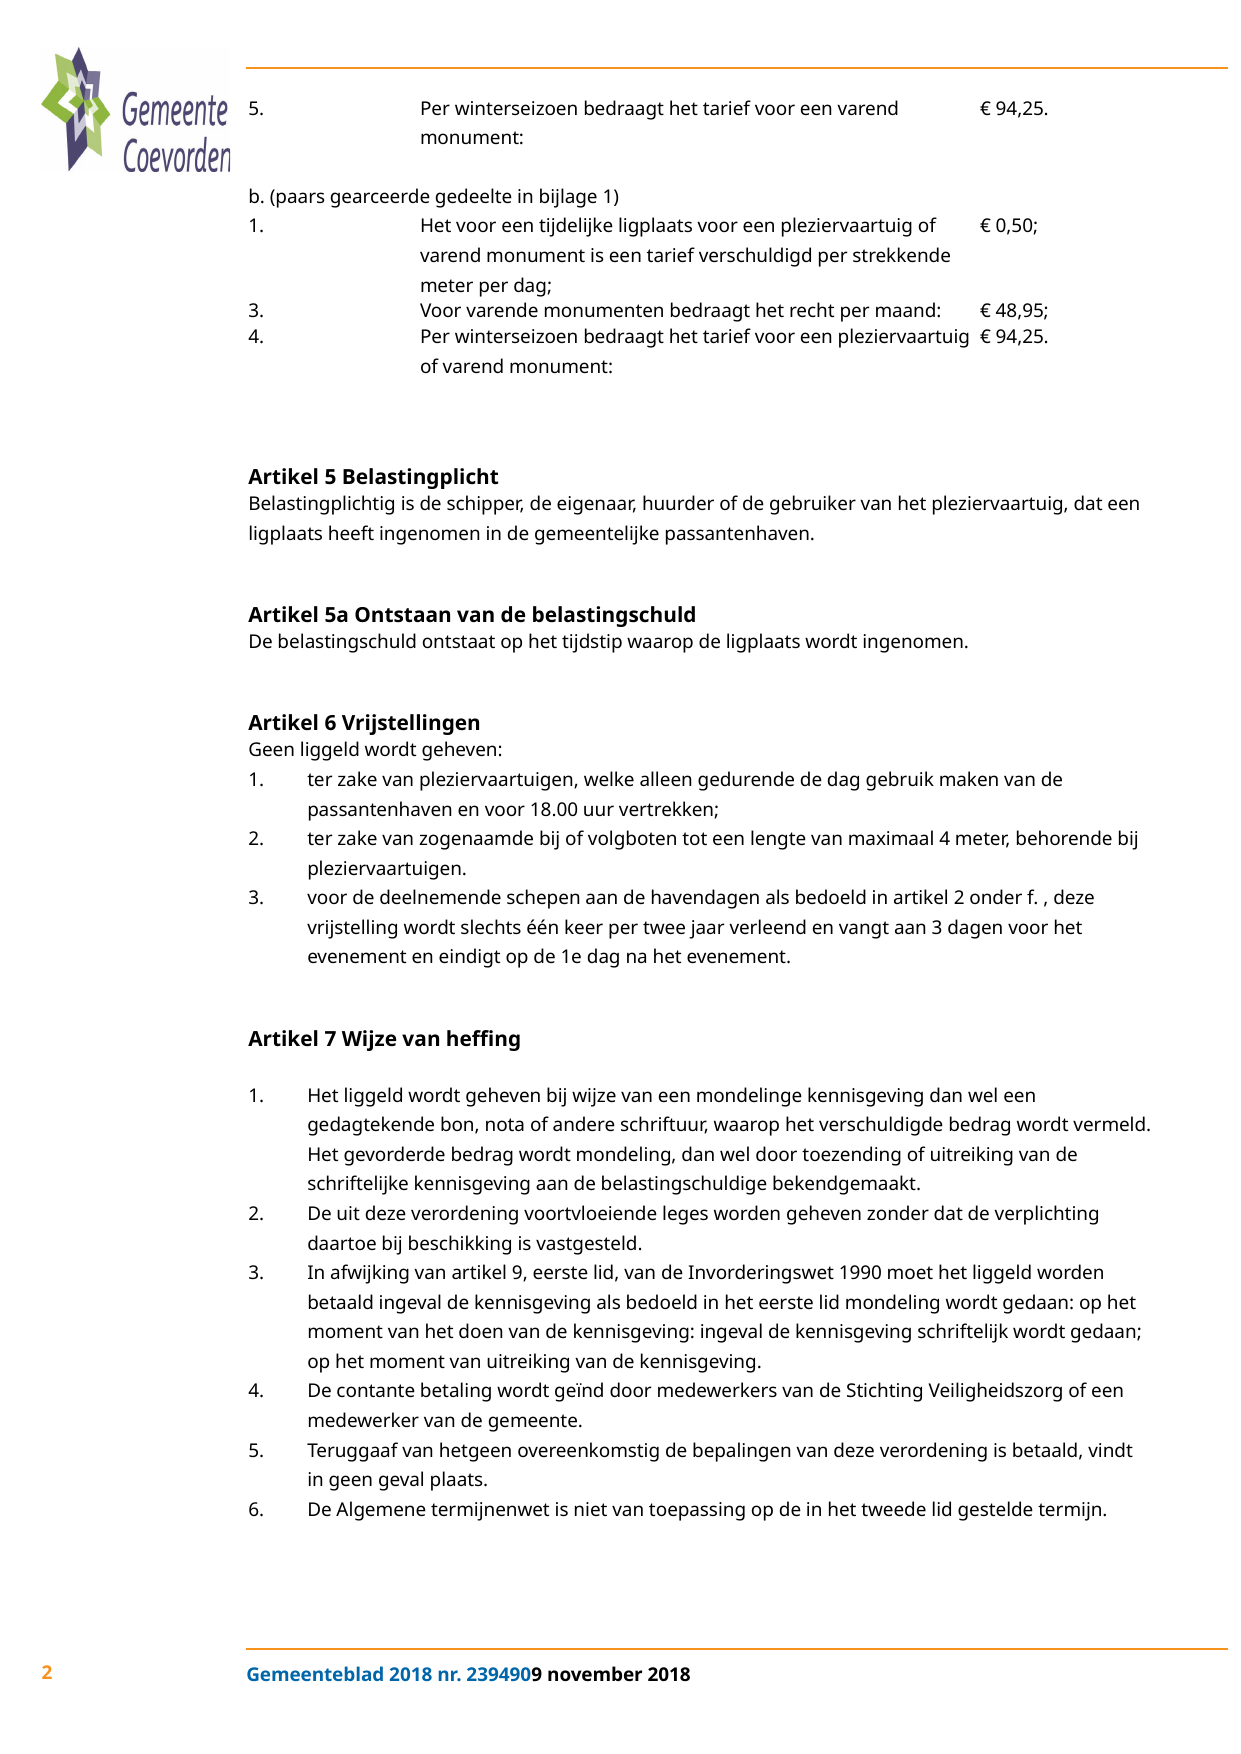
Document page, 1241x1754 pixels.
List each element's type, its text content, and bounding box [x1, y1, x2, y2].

text De belastingschuld ontstaat op het tijdstip waarop de ligplaats wordt ingenomen. [248, 628, 1152, 654]
table_cell 5. [248, 95, 420, 150]
table_cell 4. [248, 323, 420, 378]
text Artikel 5 Belastingplicht [248, 462, 1152, 490]
table_header Het voor een tijdelijke ligplaats voor een pleziervaartuig of varend monument is een tarief verschuldigd per strekkende meter per dag; [420, 213, 980, 297]
text b. (paars gearceerde gedeelte in bijlage 1) [248, 183, 1152, 209]
list ter zake van pleziervaartuigen, welke alleen gedurende de dag gebruik maken van de passantenhaven en voor 18.00 uur vertrekken; [248, 766, 1152, 822]
table_cell € 94,25. [980, 95, 1152, 150]
picture [41, 47, 231, 172]
text Belastingplichtig is de schipper, de eigenaar, huurder of de gebruiker van het pleziervaartuig, dat een ligplaats heeft ingenomen in de gemeentelijke passantenhaven. [248, 490, 1152, 546]
table_cell € 48,95; [980, 298, 1152, 323]
text Artikel 6 Vrijstellingen [248, 708, 1152, 737]
list voor de deelnemende schepen aan de havendagen als bedoeld in artikel 2 onder f. , deze vrijstelling wordt slechts één keer per twee jaar verleend en vangt aan 3 dagen voor het evenement en eindigt op de 1e dag na het evenement. [248, 884, 1152, 969]
table_cell Per winterseizoen bedraagt het tarief voor een pleziervaartuig of varend monument: [420, 323, 980, 378]
table_cell Per winterseizoen bedraagt het tarief voor een varend monument: [420, 95, 980, 150]
table_cell Voor varende monumenten bedraagt het recht per maand: [420, 298, 980, 323]
text Artikel 5a Ontstaan van de belastingschuld [248, 600, 1152, 628]
text Geen liggeld wordt geheven: [248, 737, 1152, 762]
list De uit deze verordening voortvloeiende leges worden geheven zonder dat de verplichting daartoe bij beschikking is vastgesteld. [248, 1200, 1152, 1255]
table_header € 0,50; [980, 213, 1152, 297]
list Het liggeld wordt geheven bij wijze van een mondelinge kennisgeving dan wel een gedagtekende bon, nota of andere schriftuur, waarop het verschuldigde bedrag wordt vermeld. Het gevorderde bedrag wordt mondeling, dan wel door toezending of uitreiking van de schriftelijke kennisgeving aan de belastingschuldige bekendgemaakt. [248, 1082, 1152, 1196]
list Teruggaaf van hetgeen overeenkomstig de bepalingen van deze verordening is betaald, vindt in geen geval plaats. [248, 1437, 1152, 1492]
table_cell 3. [248, 298, 420, 323]
list In afwijking van artikel 9, eerste lid, van de Invorderingswet 1990 moet het liggeld worden betaald ingeval de kennisgeving als bedoeld in het eerste lid mondeling wordt gedaan: op het moment van het doen van de kennisgeving: ingeval de kennisgeving schriftelijk wordt gedaan; op het moment van uitreiking van de kennisgeving. [248, 1259, 1152, 1374]
text Artikel 7 Wijze van heffing [248, 1024, 1152, 1052]
table_header 1. [248, 213, 420, 297]
list ter zake van zogenaamde bij of volgboten tot een lengte van maximaal 4 meter, behorende bij pleziervaartuigen. [248, 825, 1152, 881]
list De Algemene termijnenwet is niet van toepassing op de in het tweede lid gestelde termijn. [248, 1496, 1152, 1522]
list De contante betaling wordt geïnd door medewerkers van de Stichting Veiligheidszorg of een medewerker van de gemeente. [248, 1378, 1152, 1433]
table_cell € 94,25. [980, 323, 1152, 378]
